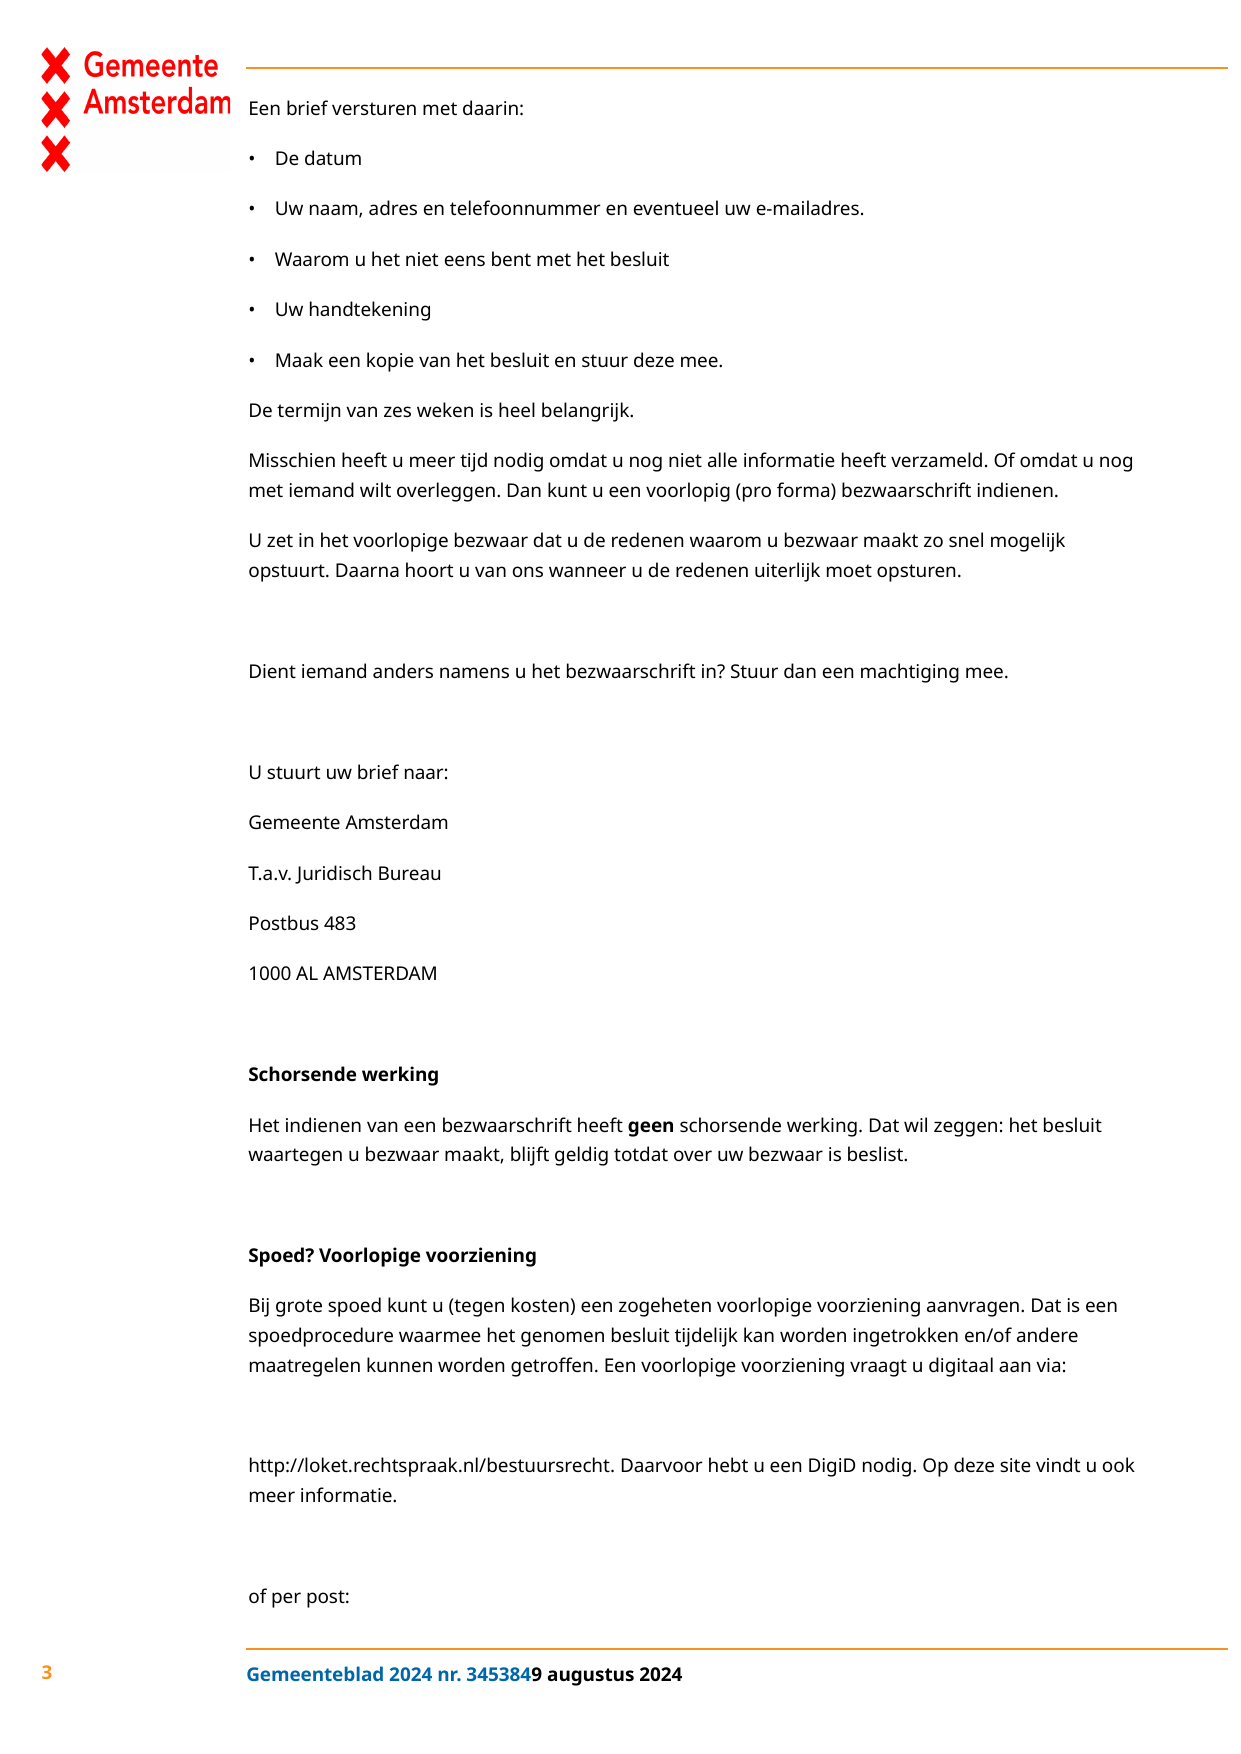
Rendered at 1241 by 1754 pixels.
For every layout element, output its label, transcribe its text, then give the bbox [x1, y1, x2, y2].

text Gemeente Amsterdam [248, 809, 1152, 835]
text Postbus 483 [248, 910, 1152, 936]
text T.a.v. Juridisch Bureau [248, 860, 1152, 886]
text • Maak een kopie van het besluit en stuur deze mee. [248, 347, 1152, 373]
text Het indienen van een bezwaarschrift heeft geen schorsende werking. Dat wil zeggen: het besluit waartegen u bezwaar maakt, blijft geldig totdat over uw bezwaar is beslist. [248, 1112, 1152, 1167]
picture [41, 47, 231, 172]
text • Waarom u het niet eens bent met het besluit [248, 246, 1152, 272]
text • Uw naam, adres en telefoonnummer en eventueel uw e-mailadres. [248, 196, 1152, 221]
text Dient iemand anders namens u het bezwaarschrift in? Stuur dan een machtiging mee. [248, 658, 1152, 684]
text Bij grote spoed kunt u (tegen kosten) een zogeheten voorlopige voorziening aanvragen. Dat is een spoedprocedure waarmee het genomen besluit tijdelijk kan worden ingetrokken en/of andere maatregelen kunnen worden getroffen. Een voorlopige voorziening vraagt u digitaal aan via: [248, 1293, 1152, 1378]
text of per post: [248, 1583, 1152, 1609]
text U stuurt uw brief naar: [248, 759, 1152, 785]
text http://loket.rechtspraak.nl/bestuursrecht. Daarvoor hebt u een DigiD nodig. Op deze site vindt u ook meer informatie. [248, 1453, 1152, 1508]
text U zet in het voorlopige bezwaar dat u de redenen waarom u bezwaar maakt zo snel mogelijk opstuurt. Daarna hoort u van ons wanneer u de redenen uiterlijk moet opsturen. [248, 528, 1152, 583]
text Misschien heeft u meer tijd nodig omdat u nog niet alle informatie heeft verzameld. Of omdat u nog met iemand wilt overleggen. Dan kunt u een voorlopig (pro forma) bezwaarschrift indienen. [248, 448, 1152, 503]
text De termijn van zes weken is heel belangrijk. [248, 397, 1152, 423]
text • Uw handtekening [248, 296, 1152, 322]
text • De datum [248, 145, 1152, 171]
text Schorsende werking [248, 1061, 1152, 1087]
text Een brief versturen met daarin: [248, 95, 1152, 121]
text Spoed? Voorlopige voorziening [248, 1242, 1152, 1268]
text 1000 AL AMSTERDAM [248, 961, 1152, 986]
